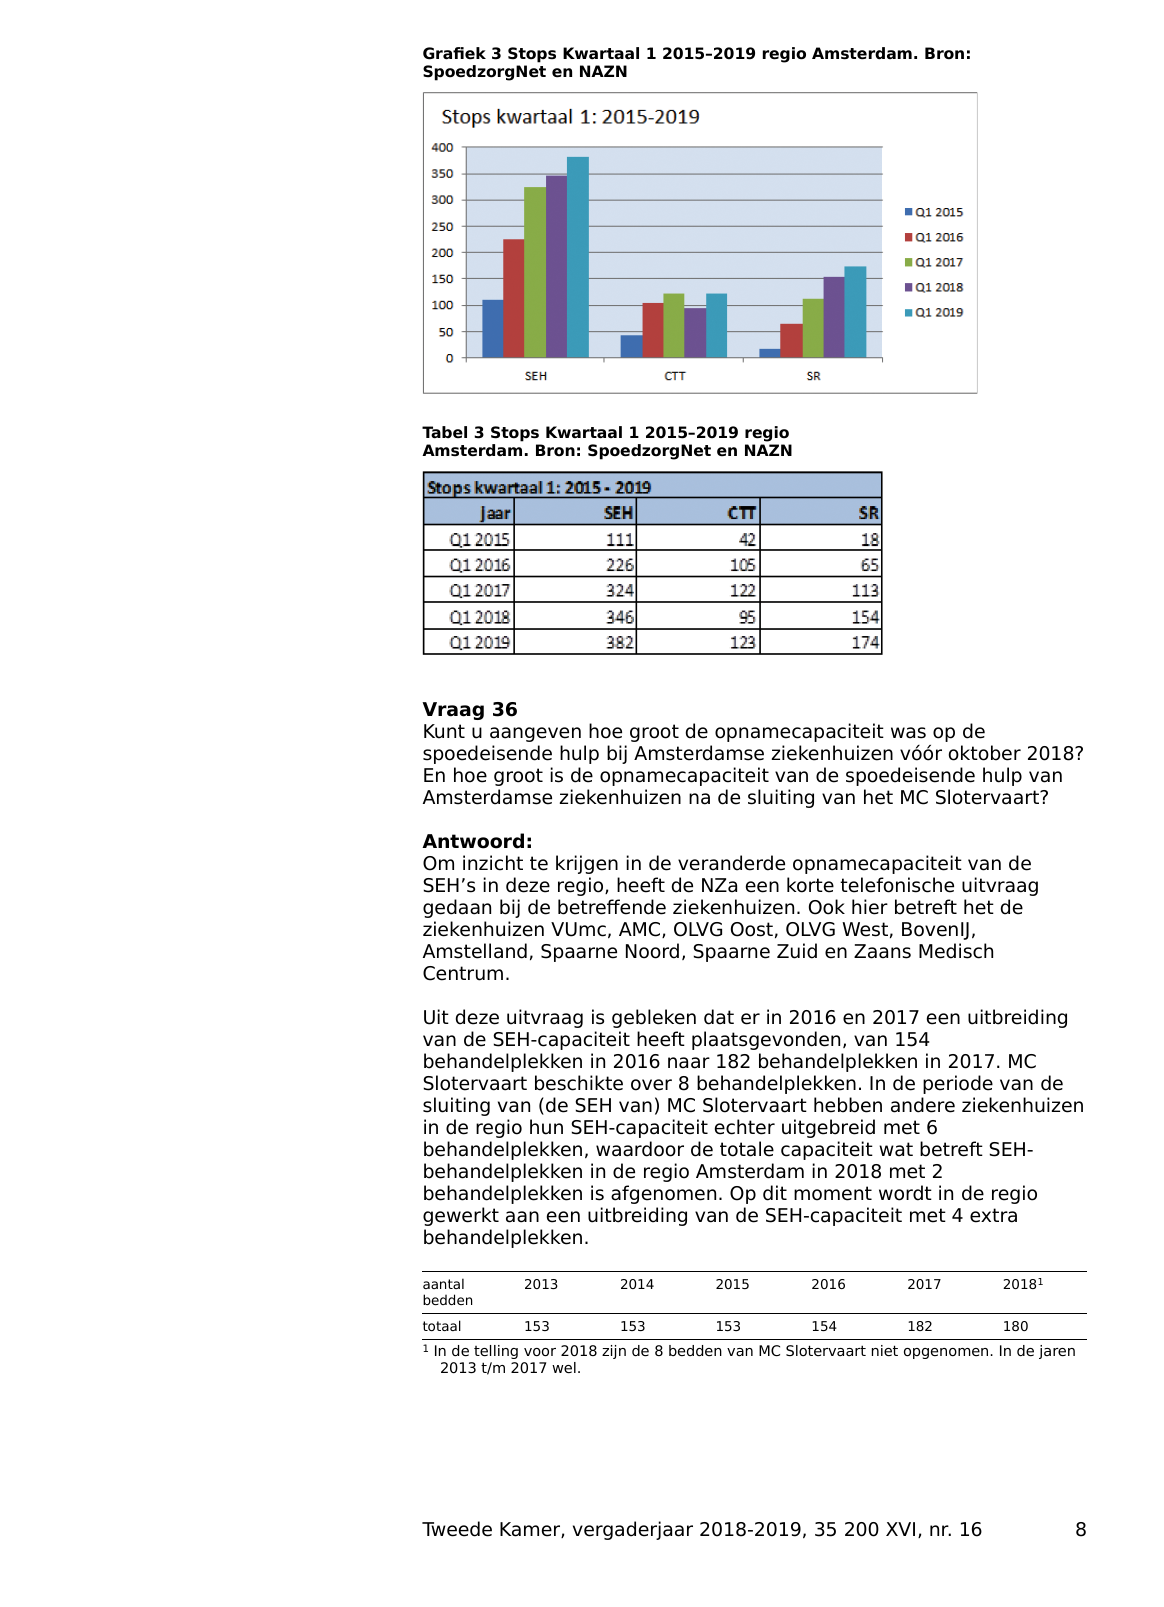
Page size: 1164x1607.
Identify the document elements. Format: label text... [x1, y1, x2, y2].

text Vraag 36 [422, 699, 1087, 721]
text Om inzicht te krijgen in de veranderde opnamecapaciteit van de SEH’s in deze regio, heeft de NZa een korte telefonische uitvraag gedaan bij de betreffende ziekenhuizen. Ook hier betreft het de ziekenhuizen VUmc, AMC, OLVG Oost, OLVG West, BovenIJ, Amstelland, Spaarne Noord, Spaarne Zuid en Zaans Medisch Centrum. [422, 853, 1087, 985]
table_cell 154 [805, 1314, 901, 1339]
table_cell 153 [518, 1314, 614, 1339]
table_cell 182 [901, 1314, 997, 1339]
table_cell 1 In de telling voor 2018 zijn de 8 bedden van MC Slotervaart niet opgenomen. In de jaren 2013 t/m 2017 wel. [422, 1340, 1087, 1377]
text Uit deze uitvraag is gebleken dat er in 2016 en 2017 een uitbreiding van de SEH-capaciteit heeft plaatsgevonden, van 154 behandelplekken in 2016 naar 182 behandelplekken in 2017. MC Slotervaart beschikte over 8 behandelplekken. In de periode van de sluiting van (de SEH van) MC Slotervaart hebben andere ziekenhuizen in de regio hun SEH-capaciteit echter uitgebreid met 6 behandelplekken, waardoor de totale capaciteit wat betreft SEH-behandelplekken in de regio Amsterdam in 2018 met 2 behandelplekken is afgenomen. Op dit moment wordt in de regio gewerkt aan een uitbreiding van de SEH-capaciteit met 4 extra behandelplekken. [422, 1007, 1087, 1249]
table_header 2013 [518, 1272, 614, 1313]
picture [422, 471, 883, 655]
table_cell totaal [422, 1314, 518, 1339]
picture [422, 92, 978, 394]
text Antwoord: [422, 831, 1087, 853]
table_header 2016 [805, 1272, 901, 1313]
table_header 20181 [997, 1272, 1087, 1313]
table_header 2017 [901, 1272, 997, 1313]
table_cell 180 [997, 1314, 1087, 1339]
table_header aantal bedden [422, 1272, 518, 1313]
table_cell 153 [614, 1314, 709, 1339]
table_header 2014 [614, 1272, 709, 1313]
table_cell 153 [710, 1314, 805, 1339]
table_header 2015 [710, 1272, 805, 1313]
text Kunt u aangeven hoe groot de opnamecapaciteit was op de spoedeisende hulp bij Amsterdamse ziekenhuizen vóór oktober 2018? En hoe groot is de opnamecapaciteit van de spoedeisende hulp van Amsterdamse ziekenhuizen na de sluiting van het MC Slotervaart? [422, 721, 1087, 809]
text Tabel 3 Stops Kwartaal 1 2015–2019 regio Amsterdam. Bron: SpoedzorgNet en NAZN [422, 424, 883, 460]
text Grafiek 3 Stops Kwartaal 1 2015–2019 regio Amsterdam. Bron: SpoedzorgNet en NAZN [422, 45, 977, 81]
